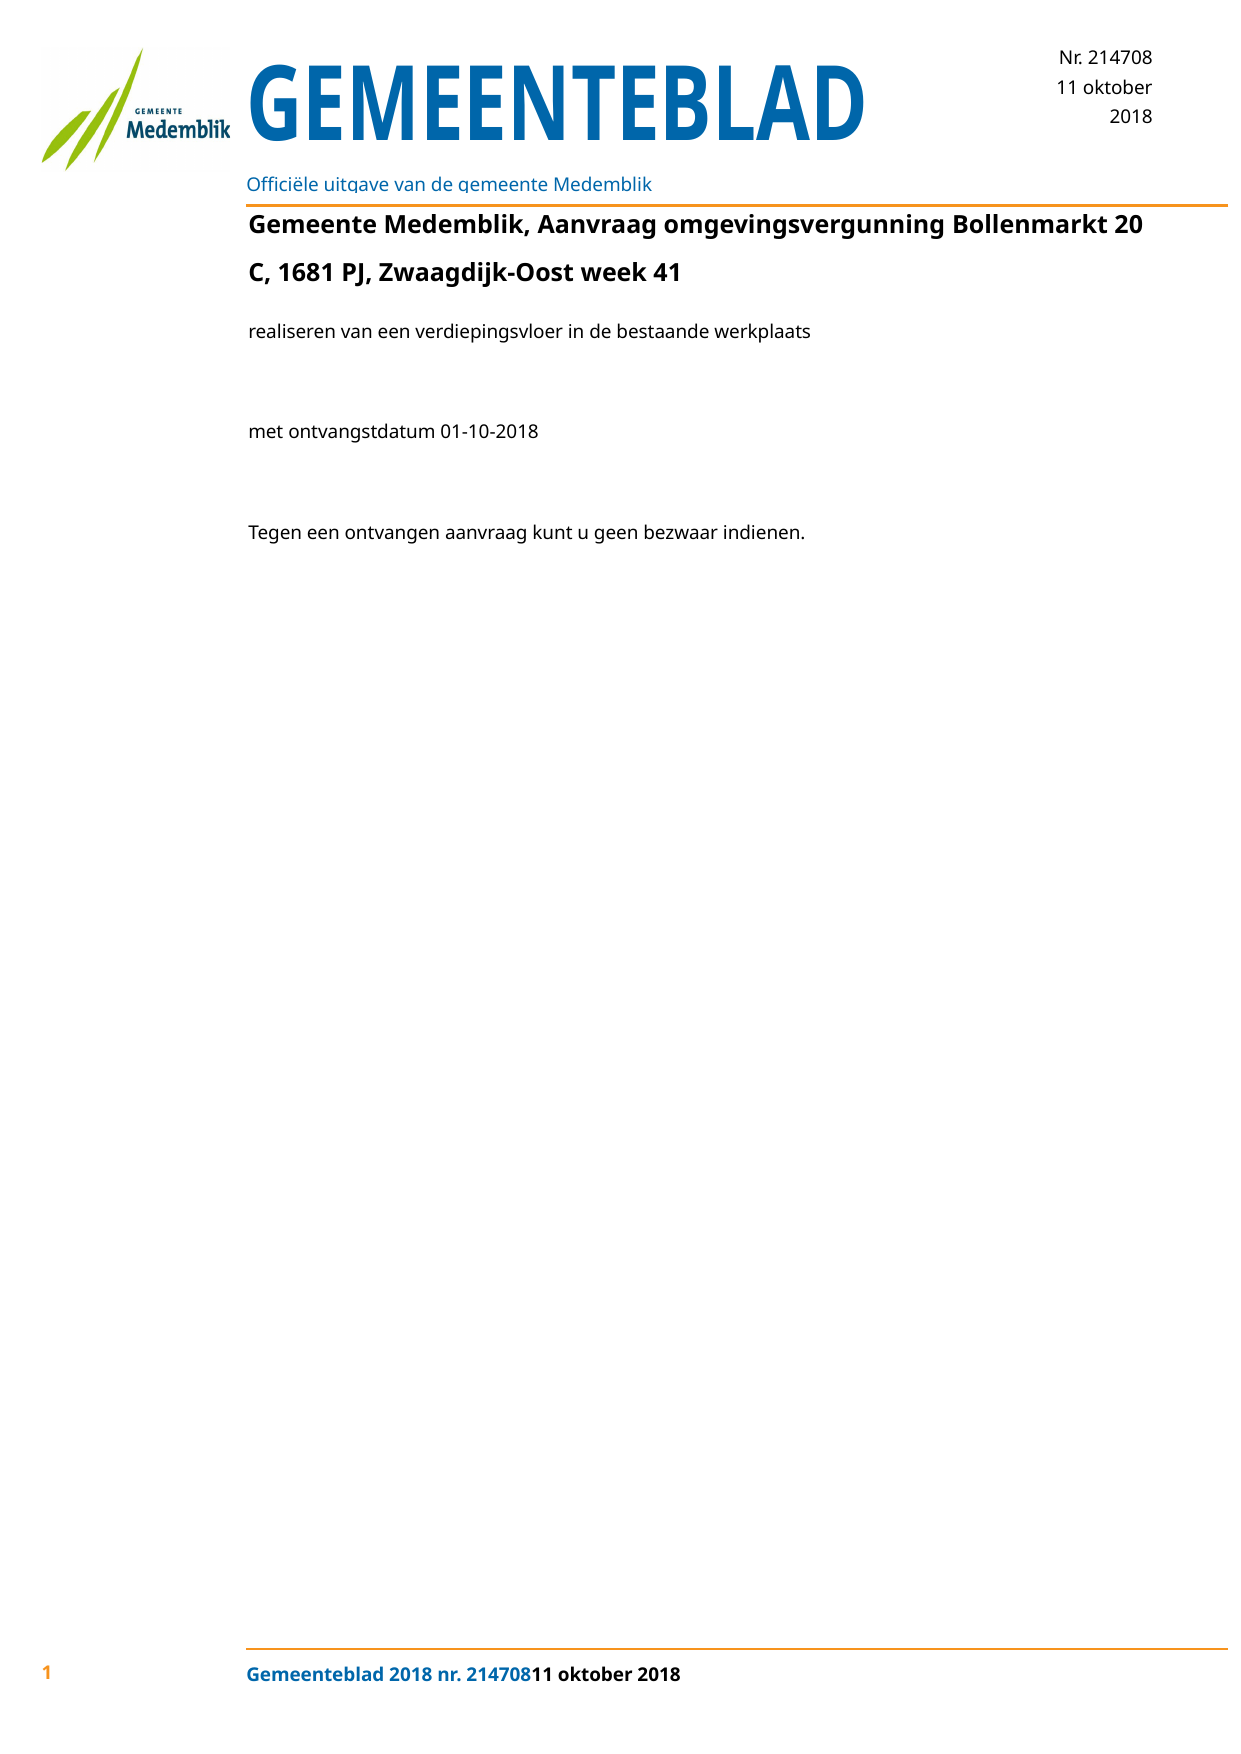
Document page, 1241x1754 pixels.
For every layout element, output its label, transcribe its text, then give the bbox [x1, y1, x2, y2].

text Gemeente Medemblik, Aanvraag omgevingsvergunning Bollenmarkt 20 C, 1681 PJ, Zwaagdijk-Oost week 41 [248, 207, 1152, 288]
picture [41, 47, 231, 172]
text realiseren van een verdiepingsvloer in de bestaande werkplaats [248, 318, 1152, 344]
text met ontvangstdatum 01-10-2018 [248, 419, 1152, 444]
text Tegen een ontvangen aanvraag kunt u geen bezwaar indienen. [248, 519, 1152, 545]
